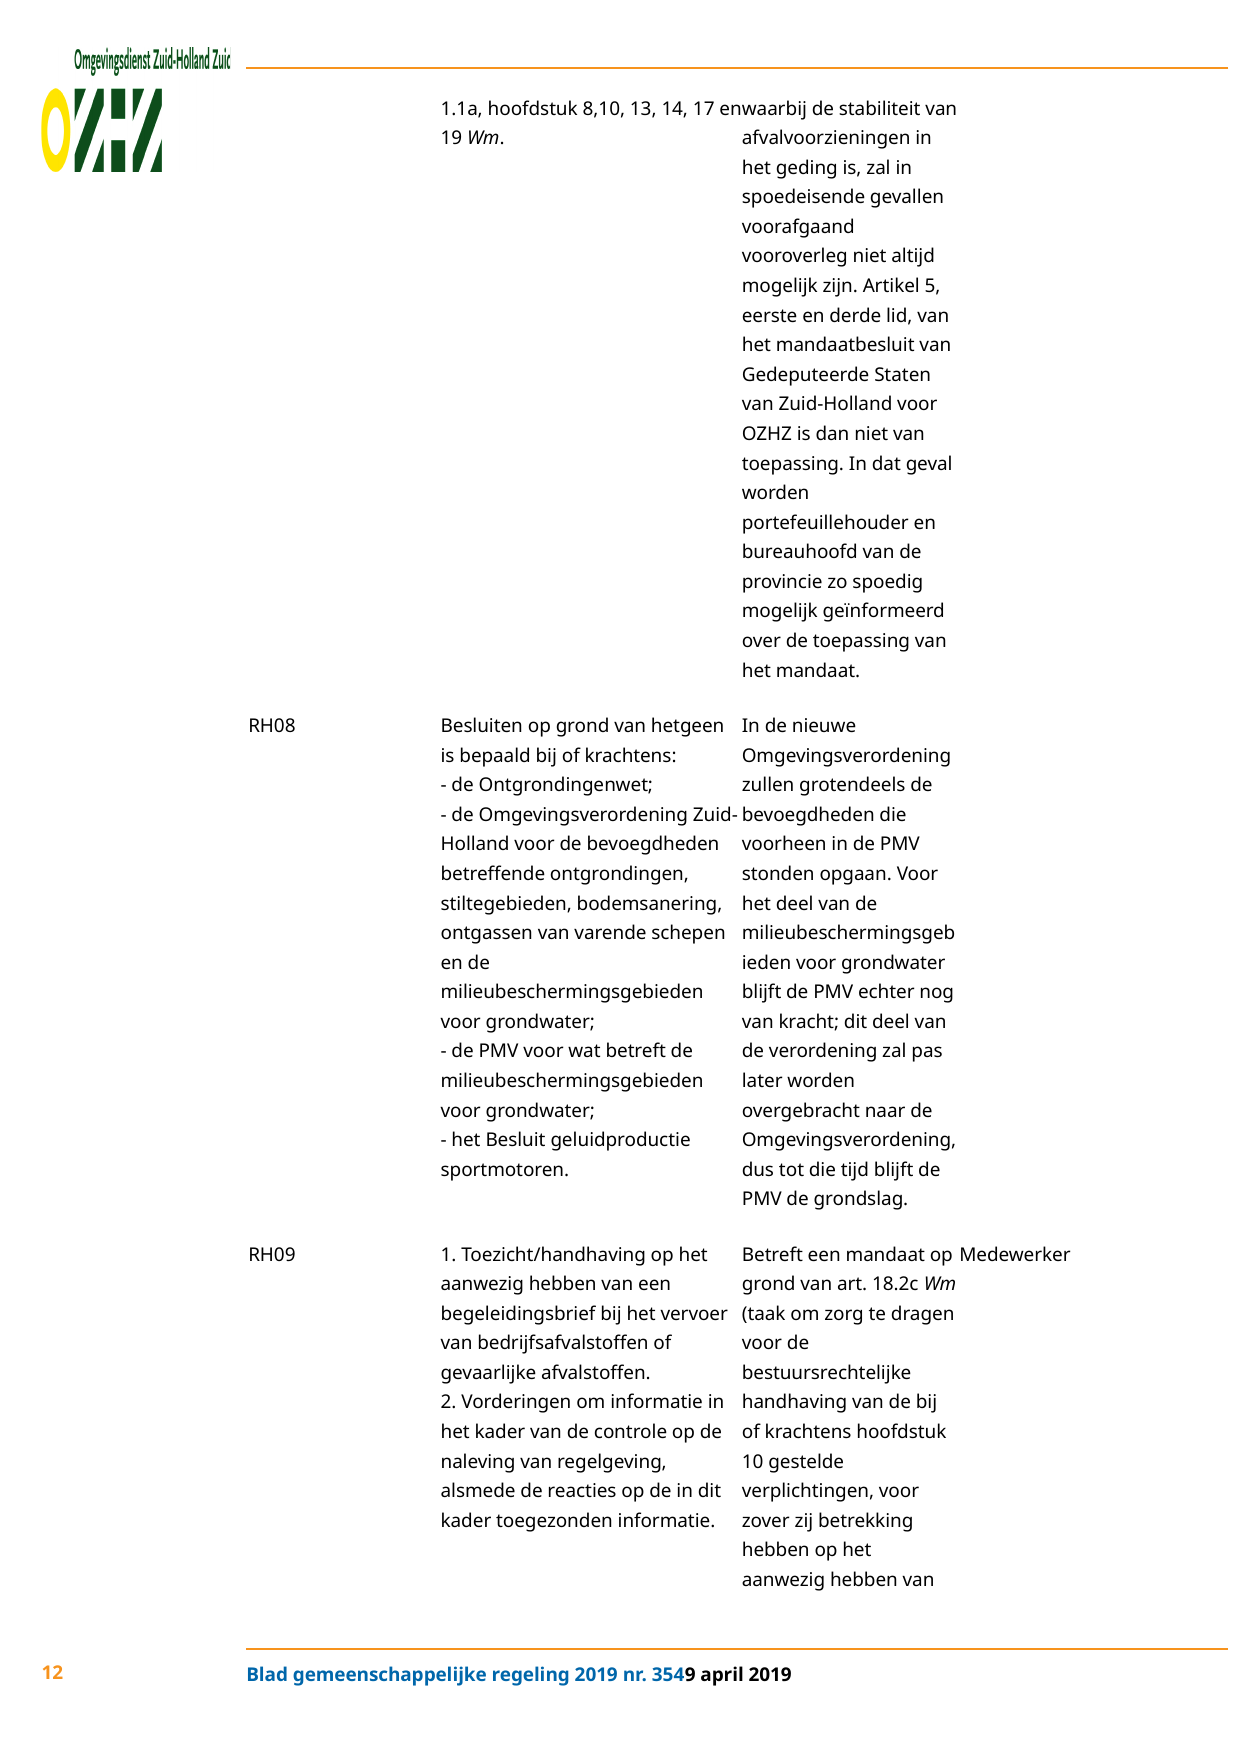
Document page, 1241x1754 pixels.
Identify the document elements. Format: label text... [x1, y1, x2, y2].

table_cell [248, 95, 440, 683]
table_cell [959, 683, 1152, 1211]
table_cell Betreft een mandaat op grond van art. 18.2c Wm (taak om zorg te dragen voor de bestuursrechtelijke handhaving van de bij of krachtens hoofdstuk 10 gestelde verplichtingen, voor zover zij betrekking hebben op het aanwezig hebben van [742, 1211, 959, 1592]
table_cell waarbij de stabiliteit van afvalvoorzieningen in het geding is, zal in spoedeisende gevallen voorafgaand vooroverleg niet altijd mogelijk zijn. Artikel 5, eerste en derde lid, van het mandaatbesluit van Gedeputeerde Staten van Zuid-Holland voor OZHZ is dan niet van toepassing. In dat geval worden portefeuillehouder en bureauhoofd van de provincie zo spoedig mogelijk geïnformeerd over de toepassing van het mandaat. [742, 95, 959, 683]
table_cell Medewerker [959, 1211, 1152, 1592]
picture [41, 47, 231, 172]
table_cell RH08 [248, 683, 440, 1211]
table_cell Besluiten op grond van hetgeen is bepaald bij of krachtens: - de Ontgrondingenwet; - de Omgevingsverordening Zuid-Holland voor de bevoegdheden betreffende ontgrondingen, stiltegebieden, bodemsanering, ontgassen van varende schepen en de milieubeschermingsgebieden voor grondwater; - de PMV voor wat betreft de milieubeschermingsgebieden voor grondwater; - het Besluit geluidproductie sportmotoren. [440, 683, 742, 1211]
table_cell 1. Toezicht/handhaving op het aanwezig hebben van een begeleidingsbrief bij het vervoer van bedrijfsafvalstoffen of gevaarlijke afvalstoffen. 2. Vorderingen om informatie in het kader van de controle op de naleving van regelgeving, alsmede de reacties op de in dit kader toegezonden informatie. [440, 1211, 742, 1592]
table_cell RH09 [248, 1211, 440, 1592]
table_cell In de nieuwe Omgevingsverordening zullen grotendeels de bevoegdheden die voorheen in de PMV stonden opgaan. Voor het deel van de milieubeschermingsgebieden voor grondwater blijft de PMV echter nog van kracht; dit deel van de verordening zal pas later worden overgebracht naar de Omgevingsverordening, dus tot die tijd blijft de PMV de grondslag. [742, 683, 959, 1211]
table_cell 1.1a, hoofdstuk 8,10, 13, 14, 17 en 19 Wm. [440, 95, 742, 683]
table_cell [959, 95, 1152, 683]
